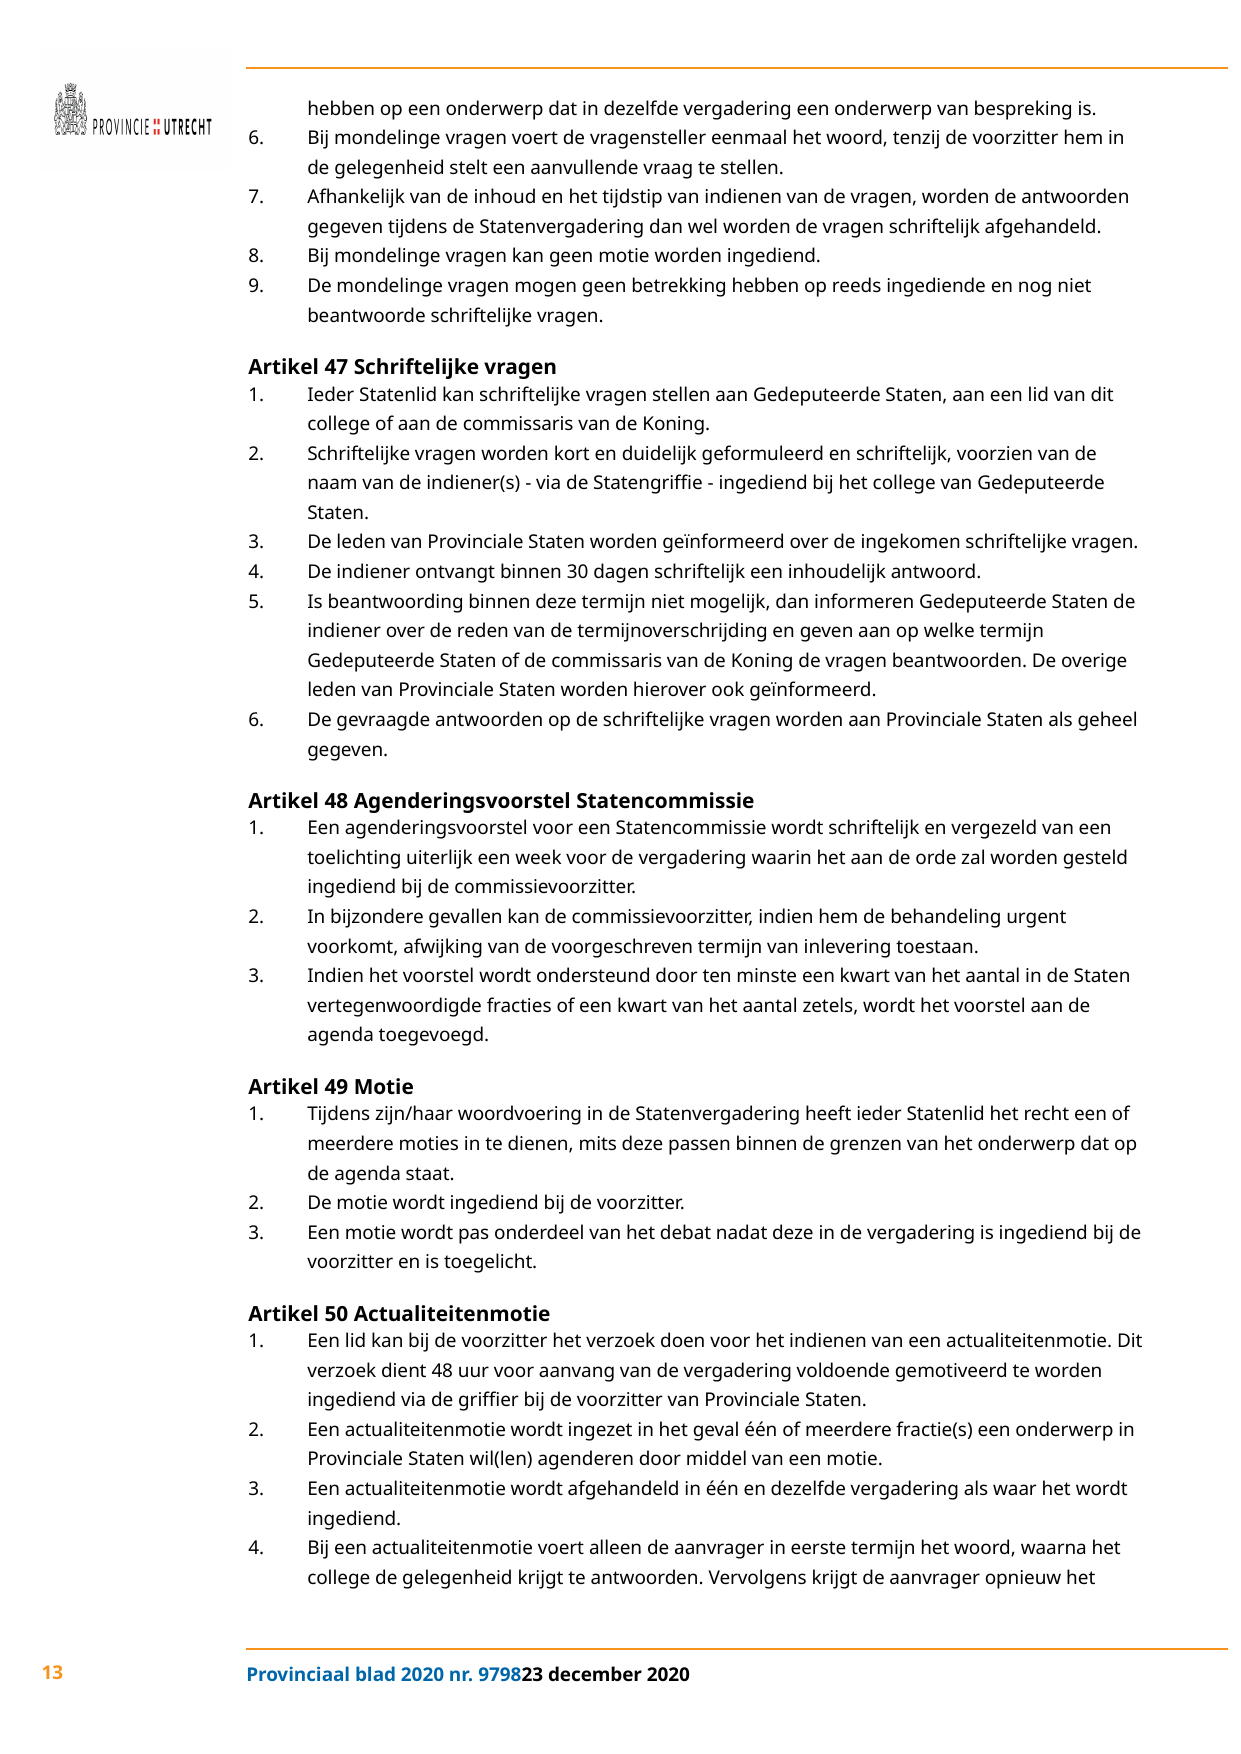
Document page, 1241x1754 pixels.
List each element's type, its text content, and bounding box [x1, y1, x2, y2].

list Een actualiteitenmotie wordt ingezet in het geval één of meerdere fractie(s) een onderwerp in Provinciale Staten wil(len) agenderen door middel van een motie. [248, 1416, 1152, 1471]
list Schriftelijke vragen worden kort en duidelijk geformuleerd en schriftelijk, voorzien van de naam van de indiener(s) - via de Statengriffie - ingediend bij het college van Gedeputeerde Staten. [248, 440, 1152, 525]
list De leden van Provinciale Staten worden geïnformeerd over de ingekomen schriftelijke vragen. [248, 529, 1152, 554]
list Een agenderingsvoorstel voor een Statencommissie wordt schriftelijk en vergezeld van een toelichting uiterlijk een week voor de vergadering waarin het aan de orde zal worden gesteld ingediend bij de commissievoorzitter. [248, 814, 1152, 899]
list Afhankelijk van de inhoud en het tijdstip van indienen van de vragen, worden de antwoorden gegeven tijdens de Statenvergadering dan wel worden de vragen schriftelijk afgehandeld. [248, 183, 1152, 239]
list hebben op een onderwerp dat in dezelfde vergadering een onderwerp van bespreking is. [248, 95, 1152, 121]
list De motie wordt ingediend bij de voorzitter. [248, 1189, 1152, 1215]
text Artikel 47 Schriftelijke vragen [248, 352, 1152, 381]
list De mondelinge vragen mogen geen betrekking hebben op reeds ingediende en nog niet beantwoorde schriftelijke vragen. [248, 272, 1152, 328]
list Indien het voorstel wordt ondersteund door ten minste een kwart van het aantal in de Staten vertegenwoordigde fracties of een kwart van het aantal zetels, wordt het voorstel aan de agenda toegevoegd. [248, 962, 1152, 1047]
list Een lid kan bij de voorzitter het verzoek doen voor het indienen van een actualiteitenmotie. Dit verzoek dient 48 uur voor aanvang van de vergadering voldoende gemotiveerd te worden ingediend via de griffier bij de voorzitter van Provinciale Staten. [248, 1327, 1152, 1412]
list Ieder Statenlid kan schriftelijke vragen stellen aan Gedeputeerde Staten, aan een lid van dit college of aan de commissaris van de Koning. [248, 381, 1152, 436]
picture [41, 47, 231, 172]
list Is beantwoording binnen deze termijn niet mogelijk, dan informeren Gedeputeerde Staten de indiener over de reden van de termijnoverschrijding en geven aan op welke termijn Gedeputeerde Staten of de commissaris van de Koning de vragen beantwoorden. De overige leden van Provinciale Staten worden hierover ook geïnformeerd. [248, 588, 1152, 702]
list Een motie wordt pas onderdeel van het debat nadat deze in de vergadering is ingediend bij de voorzitter en is toegelicht. [248, 1219, 1152, 1274]
text Artikel 49 Motie [248, 1072, 1152, 1101]
list In bijzondere gevallen kan de commissievoorzitter, indien hem de behandeling urgent voorkomt, afwijking van de voorgeschreven termijn van inlevering toestaan. [248, 903, 1152, 959]
text Artikel 50 Actualiteitenmotie [248, 1299, 1152, 1327]
list Bij mondelinge vragen voert de vragensteller eenmaal het woord, tenzij de voorzitter hem in de gelegenheid stelt een aanvullende vraag te stellen. [248, 124, 1152, 180]
list Een actualiteitenmotie wordt afgehandeld in één en dezelfde vergadering als waar het wordt ingediend. [248, 1475, 1152, 1531]
list Bij mondelinge vragen kan geen motie worden ingediend. [248, 243, 1152, 268]
list Bij een actualiteitenmotie voert alleen de aanvrager in eerste termijn het woord, waarna het college de gelegenheid krijgt te antwoorden. Vervolgens krijgt de aanvrager opnieuw het [248, 1534, 1152, 1590]
list Tijdens zijn/haar woordvoering in de Statenvergadering heeft ieder Statenlid het recht een of meerdere moties in te dienen, mits deze passen binnen de grenzen van het onderwerp dat op de agenda staat. [248, 1101, 1152, 1185]
list De gevraagde antwoorden op de schriftelijke vragen worden aan Provinciale Staten als geheel gegeven. [248, 706, 1152, 761]
list De indiener ontvangt binnen 30 dagen schriftelijk een inhoudelijk antwoord. [248, 558, 1152, 584]
text Artikel 48 Agenderingsvoorstel Statencommissie [248, 786, 1152, 814]
